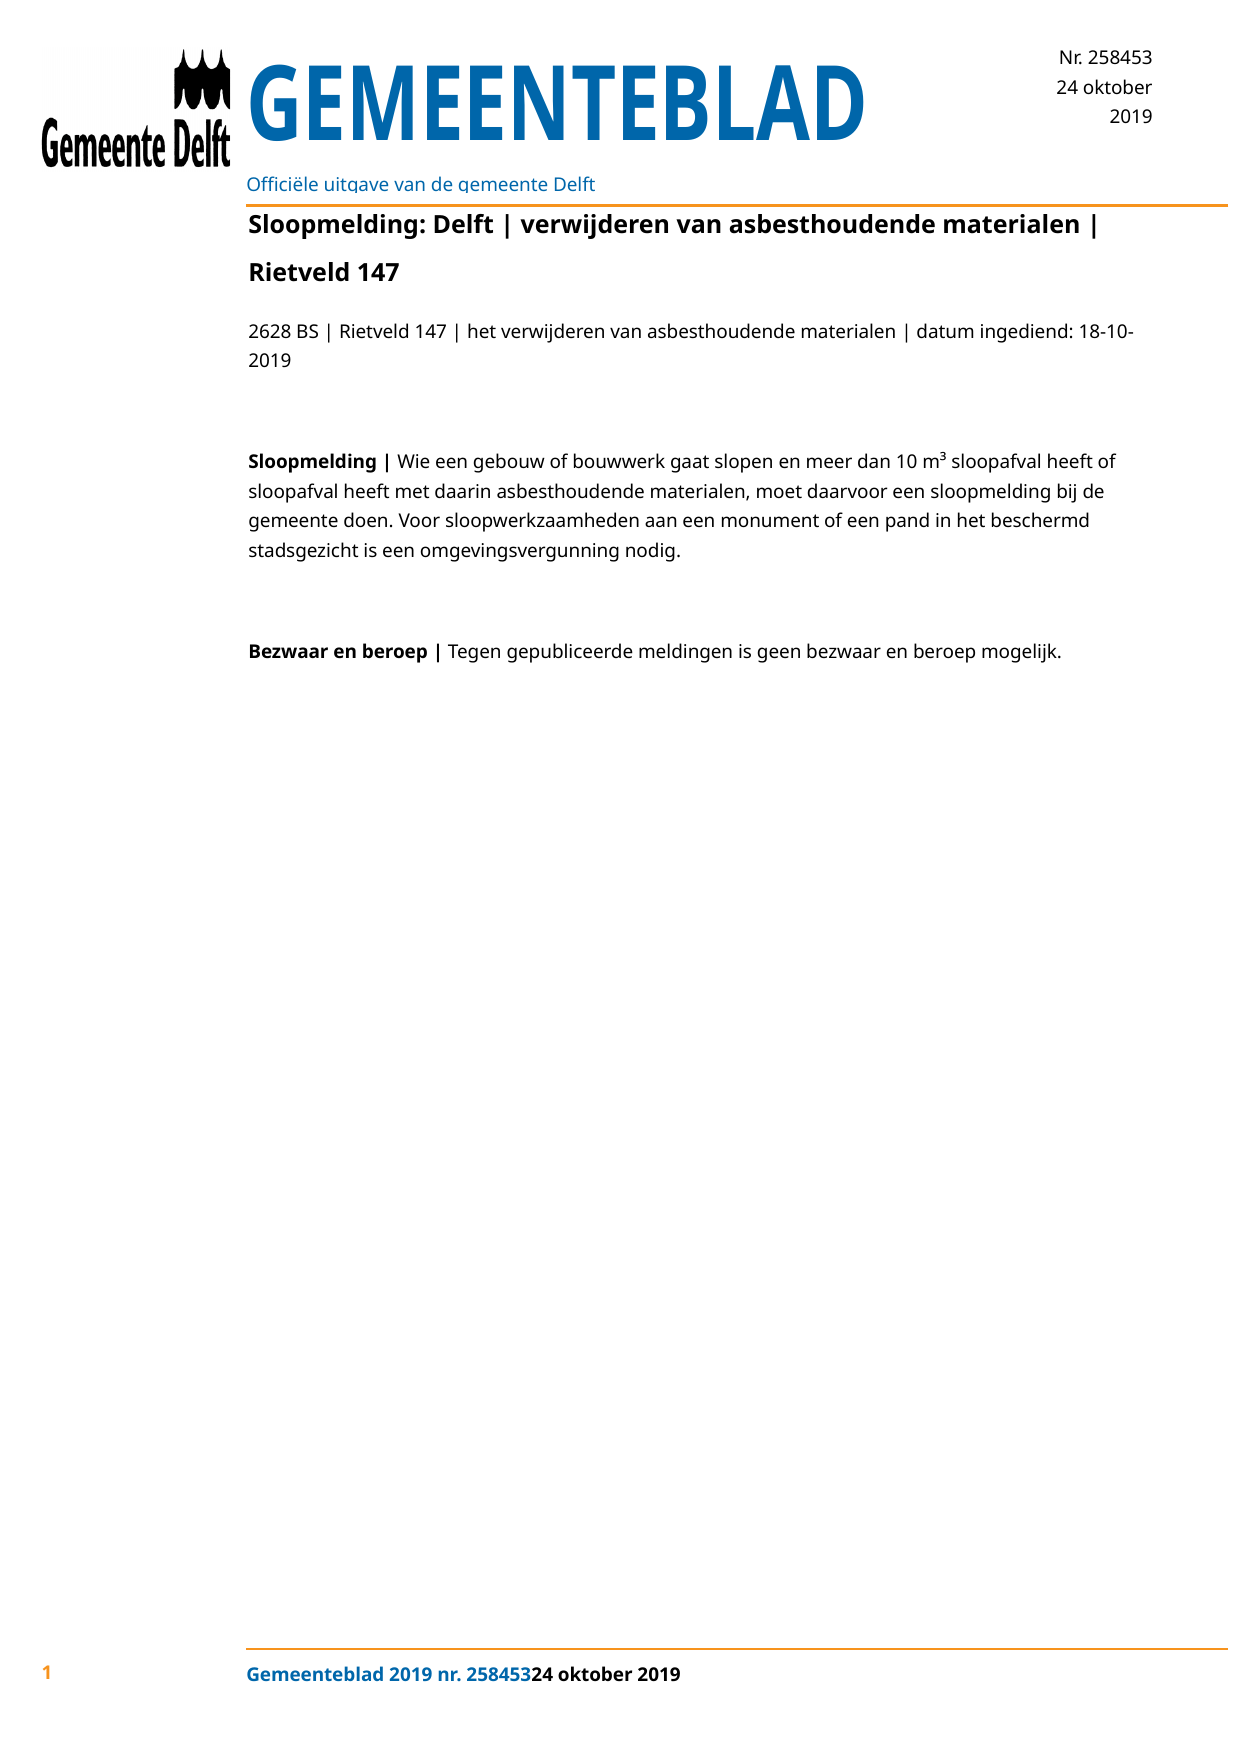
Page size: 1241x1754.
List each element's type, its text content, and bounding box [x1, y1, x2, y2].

text Sloopmelding: Delft | verwijderen van asbesthoudende materialen | Rietveld 147 [248, 207, 1152, 288]
text Sloopmelding | Wie een gebouw of bouwwerk gaat slopen en meer dan 10 m³ sloopafval heeft of sloopafval heeft met daarin asbesthoudende materialen, moet daarvoor een sloopmelding bij de gemeente doen. Voor sloopwerkzaamheden aan een monument of een pand in het beschermd stadsgezicht is een omgevingsvergunning nodig. [248, 448, 1152, 563]
text Bezwaar en beroep | Tegen gepubliceerde meldingen is geen bezwaar en beroep mogelijk. [248, 638, 1152, 664]
text 2628 BS | Rietveld 147 | het verwijderen van asbesthoudende materialen | datum ingediend: 18-10-2019 [248, 318, 1152, 373]
picture [41, 47, 231, 172]
